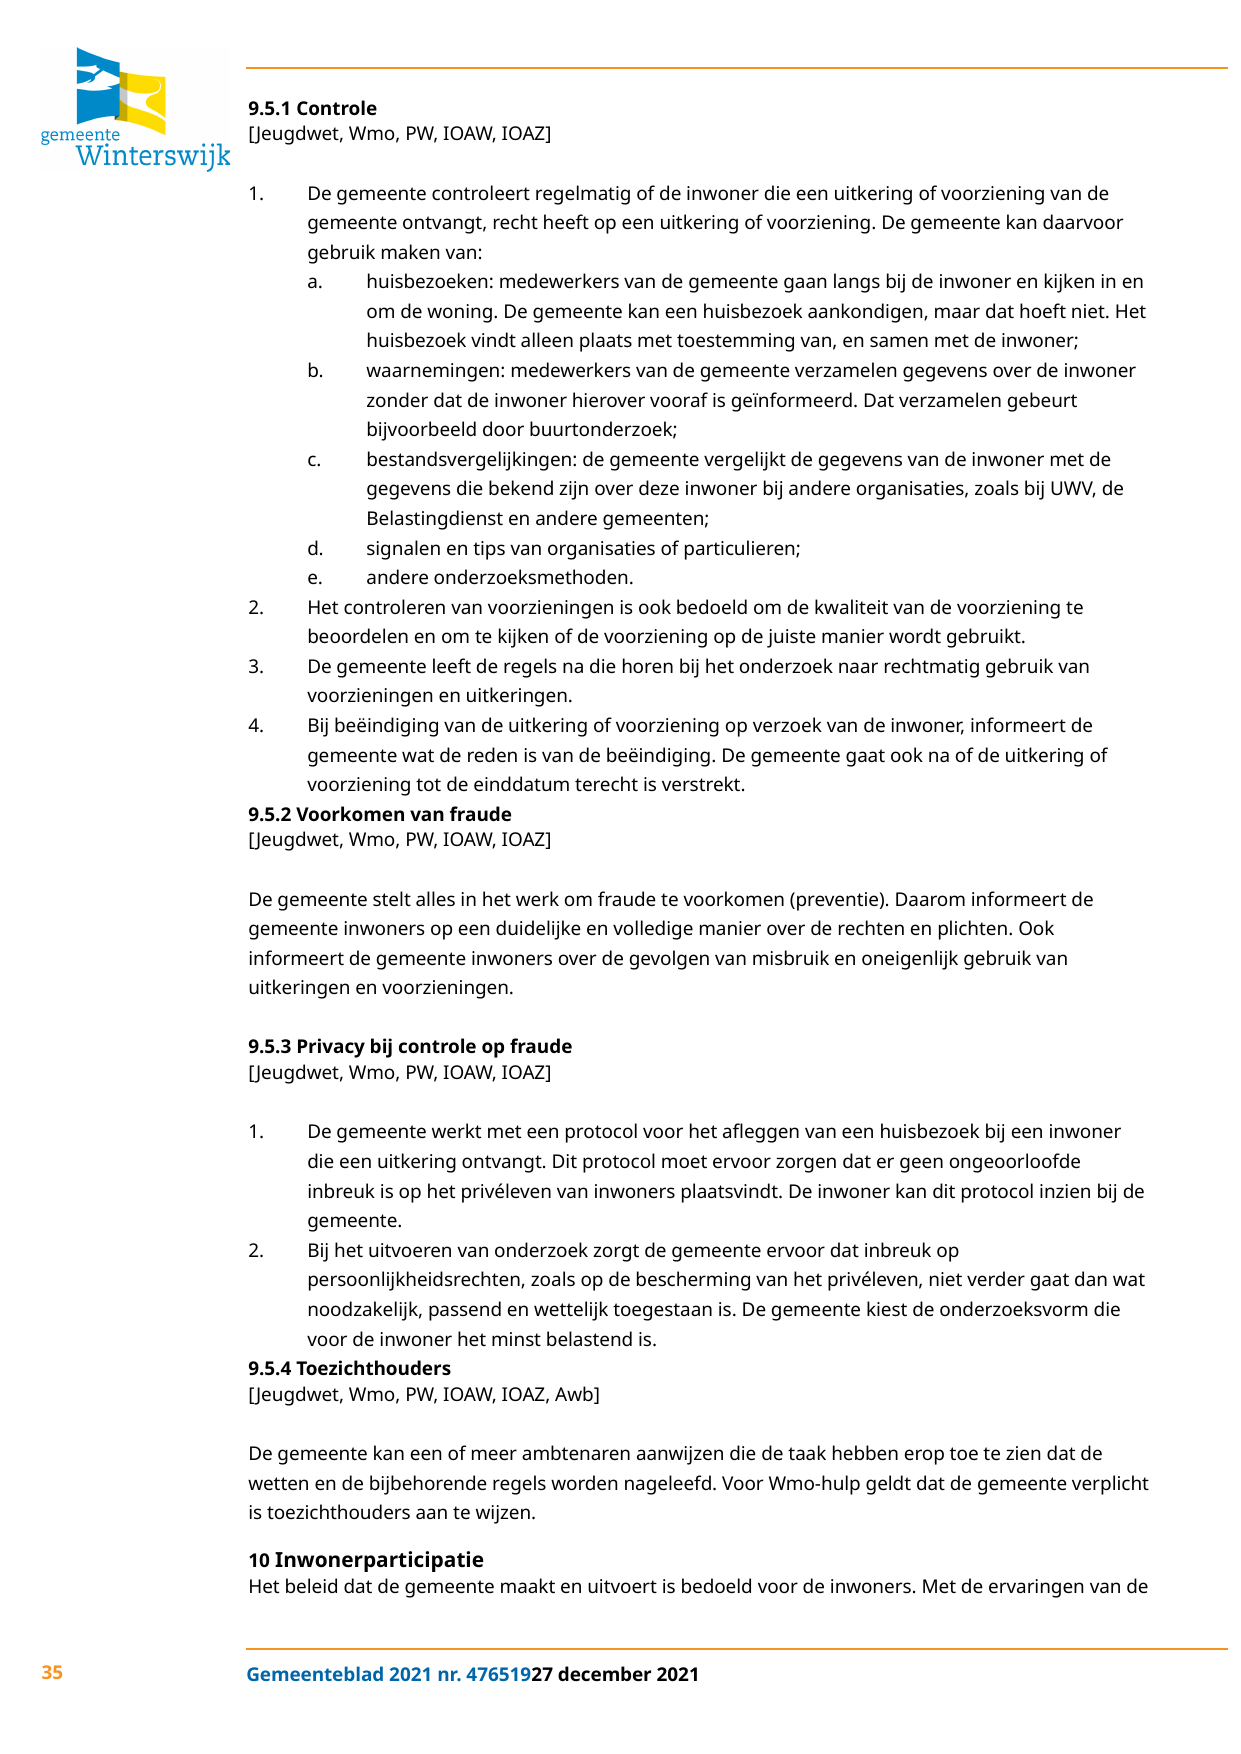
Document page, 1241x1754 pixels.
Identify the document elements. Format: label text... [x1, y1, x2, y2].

text Het beleid dat de gemeente maakt en uitvoert is bedoeld voor de inwoners. Met de ervaringen van de [248, 1573, 1152, 1599]
text 10 Inwonerparticipatie [248, 1545, 1152, 1573]
text [Jeugdwet, Wmo, PW, IOAW, IOAZ] [248, 1059, 1152, 1085]
list Bij het uitvoeren van onderzoek zorgt de gemeente ervoor dat inbreuk op persoonlijkheidsrechten, zoals op de bescherming van het privéleven, niet verder gaat dan wat noodzakelijk, passend en wettelijk toegestaan is. De gemeente kiest de onderzoeksvorm die voor de inwoner het minst belastend is. [248, 1237, 1152, 1351]
text 9.5.2 Voorkomen van fraude [248, 801, 1152, 827]
text 9.5.3 Privacy bij controle op fraude [248, 1034, 1152, 1059]
text [Jeugdwet, Wmo, PW, IOAW, IOAZ] [248, 827, 1152, 852]
list huisbezoeken: medewerkers van de gemeente gaan langs bij de inwoner en kijken in en om de woning. De gemeente kan een huisbezoek aankondigen, maar dat hoeft niet. Het huisbezoek vindt alleen plaats met toestemming van, en samen met de inwoner; [307, 268, 1152, 353]
picture [41, 47, 231, 172]
list signalen en tips van organisaties of particulieren; [307, 535, 1152, 560]
text De gemeente kan een of meer ambtenaren aanwijzen die de taak hebben erop toe te zien dat de wetten en de bijbehorende regels worden nageleefd. Voor Wmo-hulp geldt dat de gemeente verplicht is toezichthouders aan te wijzen. [248, 1440, 1152, 1525]
text 9.5.4 Toezichthouders [248, 1355, 1152, 1381]
list De gemeente werkt met een protocol voor het afleggen van een huisbezoek bij een inwoner die een uitkering ontvangt. Dit protocol moet ervoor zorgen dat er geen ongeoorloofde inbreuk is op het privéleven van inwoners plaatsvindt. De inwoner kan dit protocol inzien bij de gemeente. [248, 1119, 1152, 1233]
picture [225, 153, 231, 162]
text [Jeugdwet, Wmo, PW, IOAW, IOAZ] [248, 121, 1152, 146]
list De gemeente controleert regelmatig of de inwoner die een uitkering of voorziening van de gemeente ontvangt, recht heeft op een uitkering of voorziening. De gemeente kan daarvoor gebruik maken van: [248, 180, 1152, 264]
list Bij beëindiging van de uitkering of voorziening op verzoek van de inwoner, informeert de gemeente wat de reden is van de beëindiging. De gemeente gaat ook na of de uitkering of voorziening tot de einddatum terecht is verstrekt. [248, 712, 1152, 797]
list andere onderzoeksmethoden. [307, 564, 1152, 590]
list De gemeente leeft de regels na die horen bij het onderzoek naar rechtmatig gebruik van voorzieningen en uitkeringen. [248, 653, 1152, 708]
text De gemeente stelt alles in het werk om fraude te voorkomen (preventie). Daarom informeert de gemeente inwoners op een duidelijke en volledige manier over de rechten en plichten. Ook informeert de gemeente inwoners over de gevolgen van misbruik en oneigenlijk gebruik van uitkeringen en voorzieningen. [248, 886, 1152, 1000]
text 9.5.1 Controle [248, 95, 1152, 121]
list waarnemingen: medewerkers van de gemeente verzamelen gegevens over de inwoner zonder dat de inwoner hierover vooraf is geïnformeerd. Dat verzamelen gebeurt bijvoorbeeld door buurtonderzoek; [307, 357, 1152, 442]
text [Jeugdwet, Wmo, PW, IOAW, IOAZ, Awb] [248, 1381, 1152, 1407]
list bestandsvergelijkingen: de gemeente vergelijkt de gegevens van de inwoner met de gegevens die bekend zijn over deze inwoner bij andere organisaties, zoals bij UWV, de Belastingdienst en andere gemeenten; [307, 446, 1152, 531]
list Het controleren van voorzieningen is ook bedoeld om de kwaliteit van de voorziening te beoordelen en om te kijken of de voorziening op de juiste manier wordt gebruikt. [248, 594, 1152, 649]
